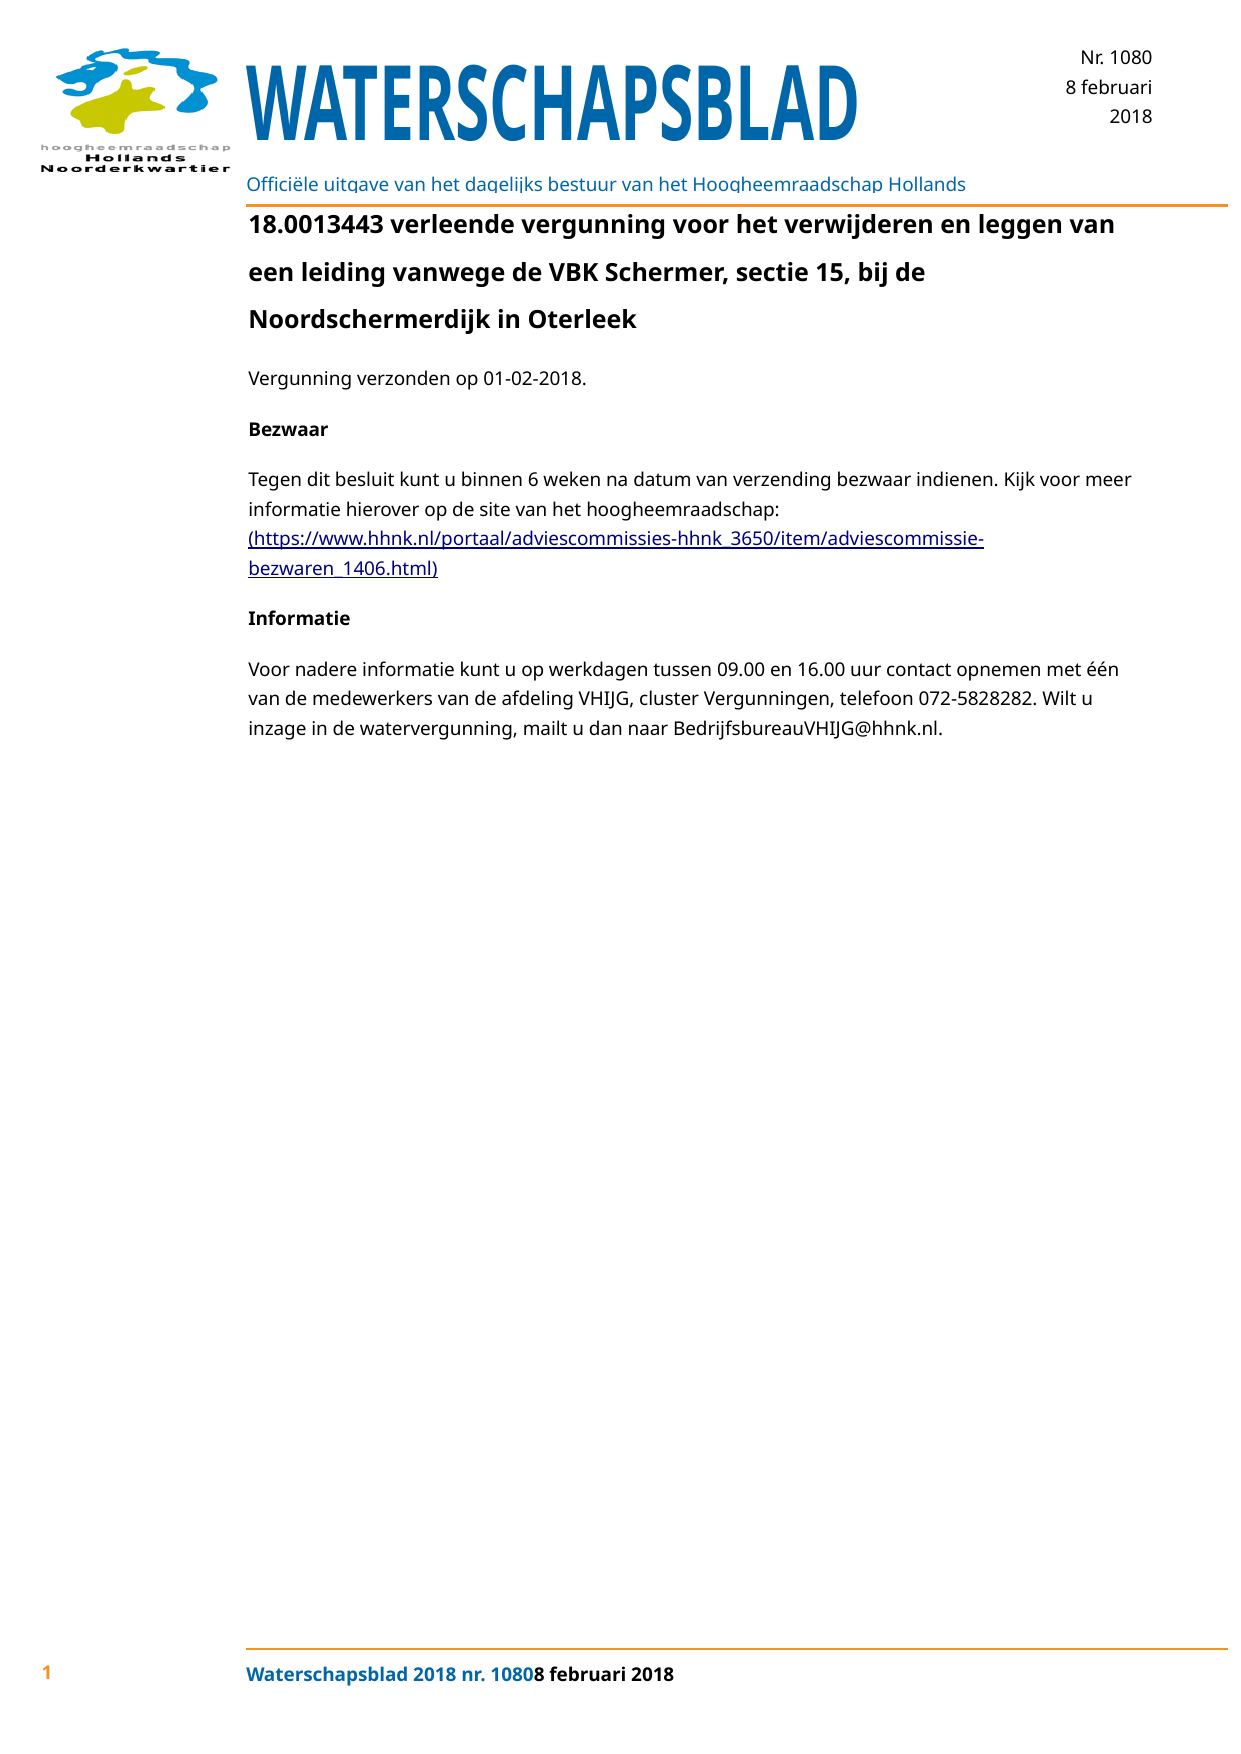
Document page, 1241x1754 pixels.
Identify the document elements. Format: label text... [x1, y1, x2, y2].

text 18.0013443 verleende vergunning voor het verwijderen en leggen van een leiding vanwege de VBK Schermer, sectie 15, bij de Noordschermerdijk in Oterleek [248, 207, 1152, 336]
text Tegen dit besluit kunt u binnen 6 weken na datum van verzending bezwaar indienen. Kijk voor meer informatie hierover op de site van het hoogheemraadschap: (https://www.hhnk.nl/portaal/adviescommissies-hhnk_3650/item/adviescommissie-bezwaren_1406.html) [248, 466, 1152, 581]
text Voor nadere informatie kunt u op werkdagen tussen 09.00 en 16.00 uur contact opnemen met één van de medewerkers van de afdeling VHIJG, cluster Vergunningen, telefoon 072-5828282. Wilt u inzage in de watervergunning, mailt u dan naar BedrijfsbureauVHIJG@hhnk.nl. [248, 656, 1152, 741]
picture [41, 47, 231, 172]
text Bezwaar [248, 416, 1152, 442]
text Informatie [248, 606, 1152, 631]
text Vergunning verzonden op 01-02-2018. [248, 366, 1152, 391]
